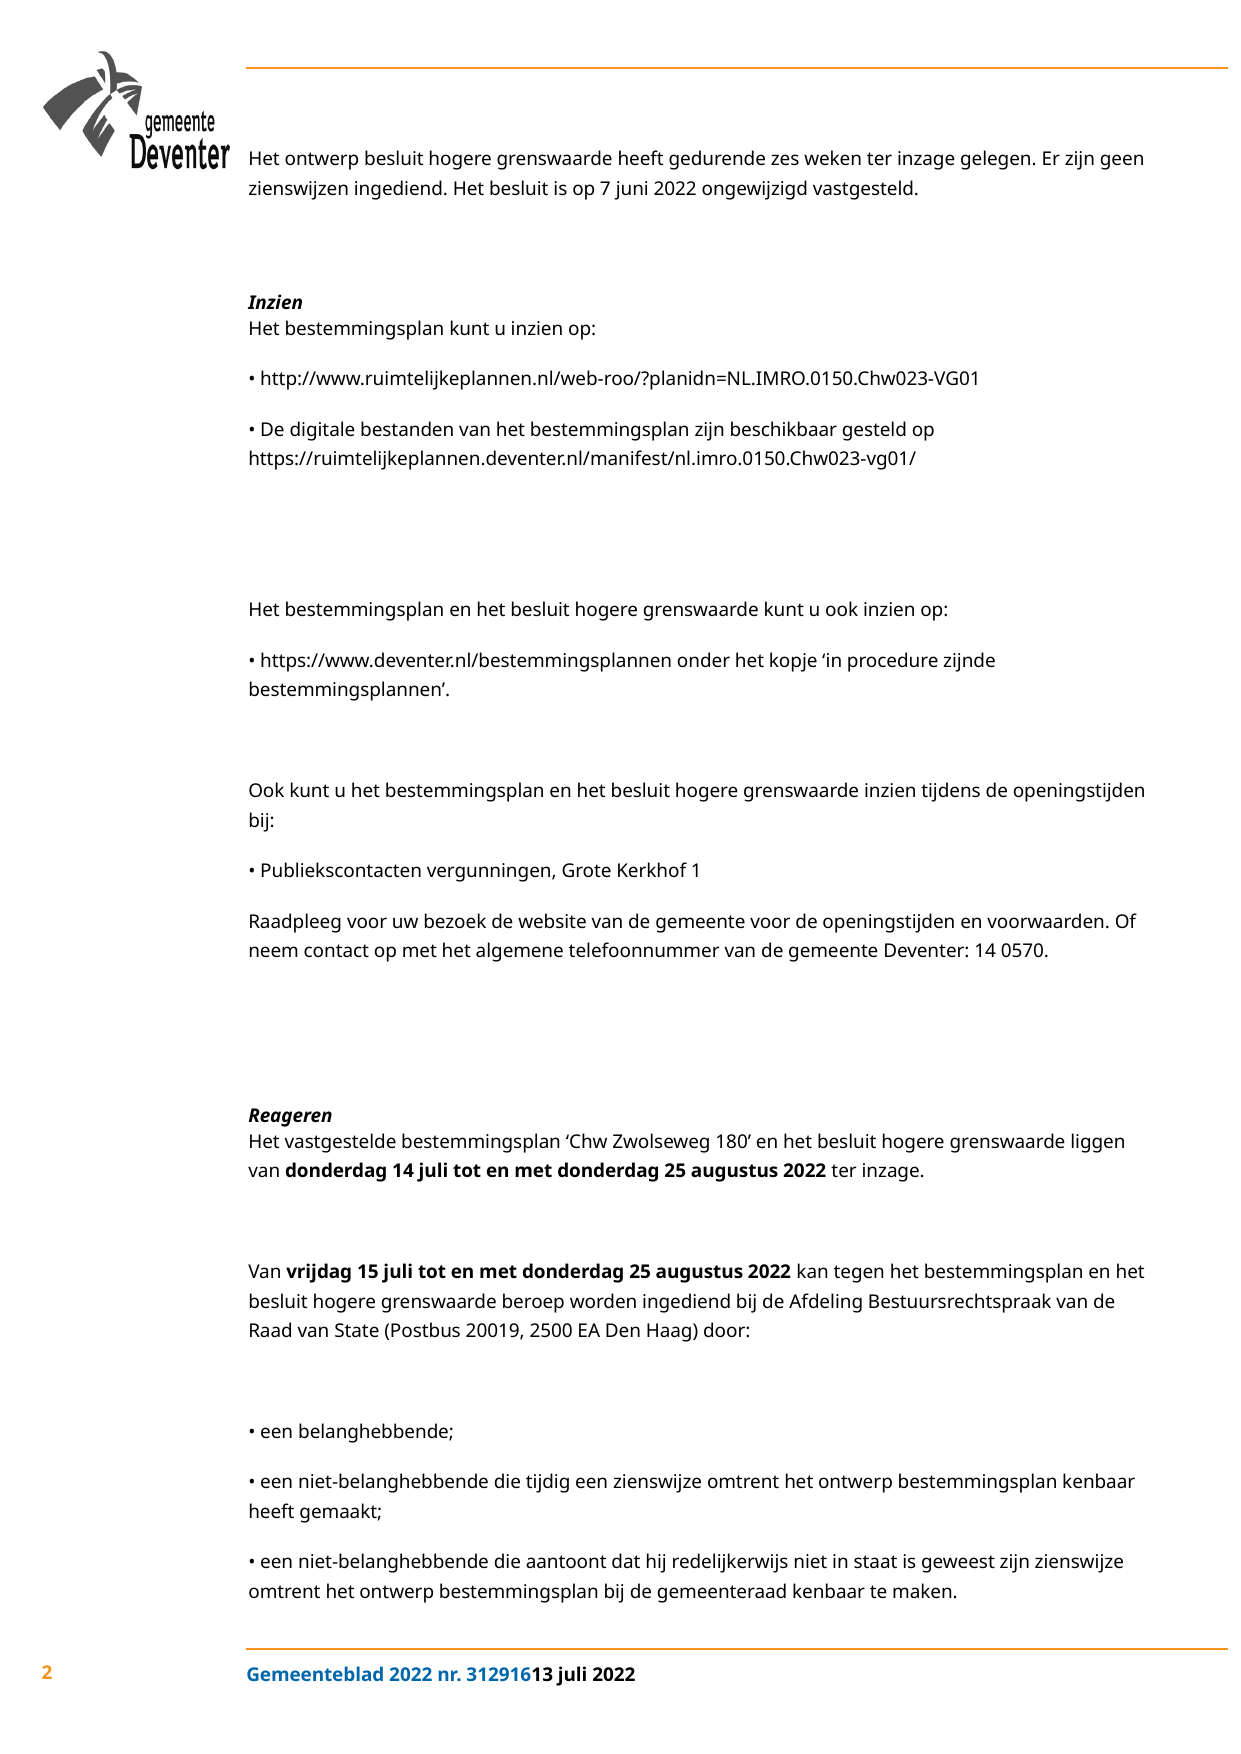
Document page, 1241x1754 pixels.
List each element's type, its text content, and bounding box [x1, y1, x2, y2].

text • een belanghebbende; [248, 1418, 1152, 1444]
text • Publiekscontacten vergunningen, Grote Kerkhof 1 [248, 857, 1152, 883]
text Reageren [248, 1102, 1152, 1128]
picture [41, 47, 231, 172]
text Het bestemmingsplan kunt u inzien op: [248, 315, 1152, 341]
text • https://www.deventer.nl/bestemmingsplannen onder het kopje ‘in procedure zijnde bestemmingsplannen’. [248, 647, 1152, 702]
text • een niet-belanghebbende die aantoont dat hij redelijkerwijs niet in staat is geweest zijn zienswijze omtrent het ontwerp bestemmingsplan bij de gemeenteraad kenbaar te maken. [248, 1549, 1152, 1604]
text Het bestemmingsplan en het besluit hogere grenswaarde kunt u ook inzien op: [248, 597, 1152, 622]
text Het ontwerp besluit hogere grenswaarde heeft gedurende zes weken ter inzage gelegen. Er zijn geen zienswijzen ingediend. Het besluit is op 7 juni 2022 ongewijzigd vastgesteld. [248, 145, 1152, 201]
text Het vastgestelde bestemmingsplan ‘Chw Zwolseweg 180’ en het besluit hogere grenswaarde liggen van donderdag 14 juli tot en met donderdag 25 augustus 2022 ter inzage. [248, 1128, 1152, 1183]
text • De digitale bestanden van het bestemmingsplan zijn beschikbaar gesteld op https://ruimtelijkeplannen.deventer.nl/manifest/nl.imro.0150.Chw023-vg01/ [248, 416, 1152, 471]
text Van vrijdag 15 juli tot en met donderdag 25 augustus 2022 kan tegen het bestemmingsplan en het besluit hogere grenswaarde beroep worden ingediend bij de Afdeling Bestuursrechtspraak van de Raad van State (Postbus 20019, 2500 EA Den Haag) door: [248, 1258, 1152, 1343]
text • http://www.ruimtelijkeplannen.nl/web-roo/?planidn=NL.IMRO.0150.Chw023-VG01 [248, 365, 1152, 391]
text Ook kunt u het bestemmingsplan en het besluit hogere grenswaarde inzien tijdens de openingstijden bij: [248, 777, 1152, 833]
text Raadpleeg voor uw bezoek de website van de gemeente voor de openingstijden en voorwaarden. Of neem contact op met het algemene telefoonnummer van de gemeente Deventer: 14 0570. [248, 908, 1152, 963]
text • een niet-belanghebbende die tijdig een zienswijze omtrent het ontwerp bestemmingsplan kenbaar heeft gemaakt; [248, 1469, 1152, 1524]
text Inzien [248, 289, 1152, 315]
